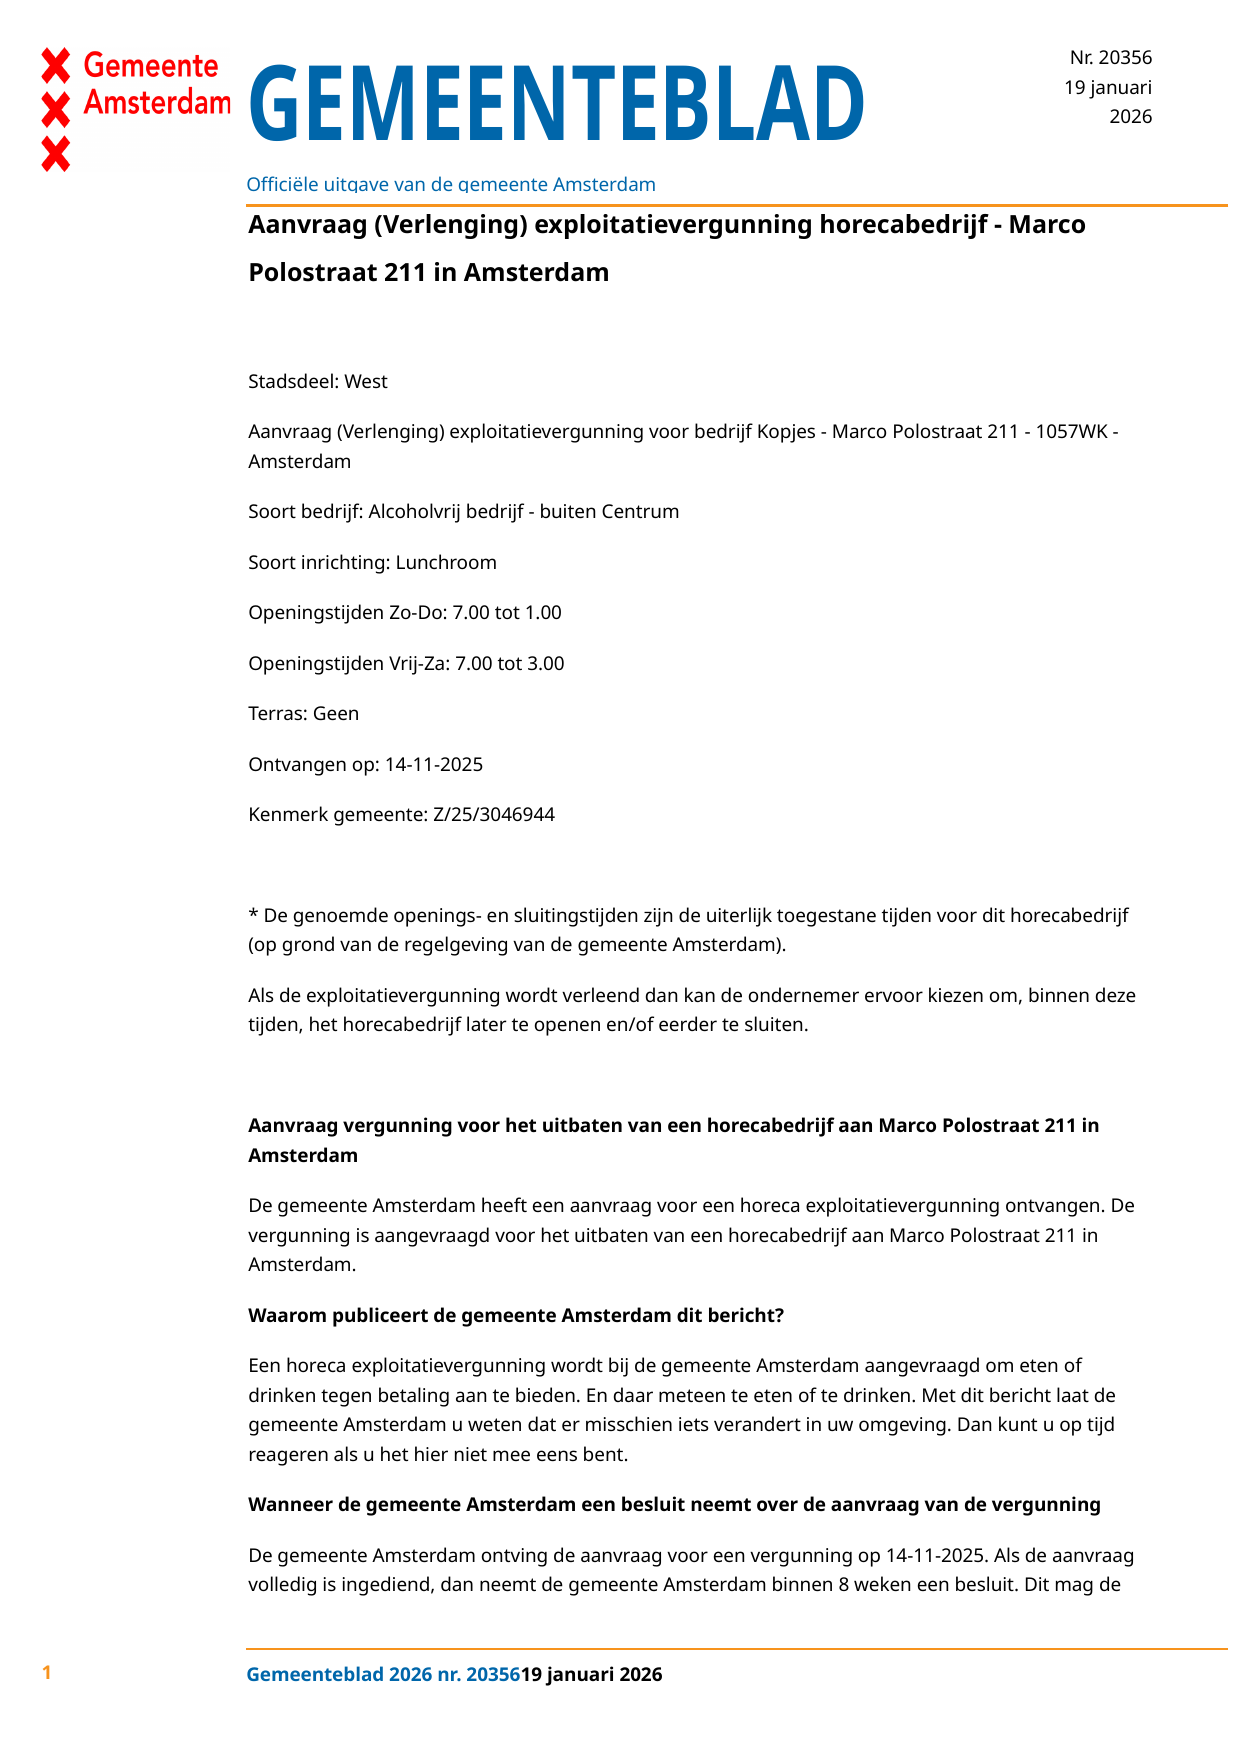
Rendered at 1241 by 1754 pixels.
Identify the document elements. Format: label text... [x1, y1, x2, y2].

text Aanvraag vergunning voor het uitbaten van een horecabedrijf aan Marco Polostraat 211 in Amsterdam [248, 1112, 1152, 1168]
text Een horeca exploitatievergunning wordt bij de gemeente Amsterdam aangevraagd om eten of drinken tegen betaling aan te bieden. En daar meteen te eten of te drinken. Met dit bericht laat de gemeente Amsterdam u weten dat er misschien iets verandert in uw omgeving. Dan kunt u op tijd reageren als u het hier niet mee eens bent. [248, 1352, 1152, 1467]
text Kenmerk gemeente: Z/25/3046944 [248, 801, 1152, 827]
text Ontvangen op: 14-11-2025 [248, 751, 1152, 777]
text Aanvraag (Verlenging) exploitatievergunning voor bedrijf Kopjes - Marco Polostraat 211 - 1057WK - Amsterdam [248, 419, 1152, 474]
text Aanvraag (Verlenging) exploitatievergunning horecabedrijf - Marco Polostraat 211 in Amsterdam [248, 207, 1152, 288]
text Waarom publiceert de gemeente Amsterdam dit bericht? [248, 1302, 1152, 1328]
text Stadsdeel: West [248, 368, 1152, 394]
text * De genoemde openings- en sluitingstijden zijn de uiterlijk toegestane tijden voor dit horecabedrijf (op grond van de regelgeving van de gemeente Amsterdam). [248, 902, 1152, 957]
text De gemeente Amsterdam ontving de aanvraag voor een vergunning op 14-11-2025. Als de aanvraag volledig is ingediend, dan neemt de gemeente Amsterdam binnen 8 weken een besluit. Dit mag de [248, 1542, 1152, 1597]
picture [41, 47, 231, 172]
text Soort bedrijf: Alcoholvrij bedrijf - buiten Centrum [248, 499, 1152, 524]
text Openingstijden Vrij-Za: 7.00 tot 3.00 [248, 650, 1152, 676]
text Wanneer de gemeente Amsterdam een besluit neemt over de aanvraag van de vergunning [248, 1492, 1152, 1517]
text De gemeente Amsterdam heeft een aanvraag voor een horeca exploitatievergunning ontvangen. De vergunning is aangevraagd voor het uitbaten van een horecabedrijf aan Marco Polostraat 211 in Amsterdam. [248, 1192, 1152, 1277]
text Openingstijden Zo-Do: 7.00 tot 1.00 [248, 599, 1152, 625]
text Terras: Geen [248, 700, 1152, 726]
text Soort inrichting: Lunchroom [248, 549, 1152, 575]
text Als de exploitatievergunning wordt verleend dan kan de ondernemer ervoor kiezen om, binnen deze tijden, het horecabedrijf later te openen en/of eerder te sluiten. [248, 982, 1152, 1037]
